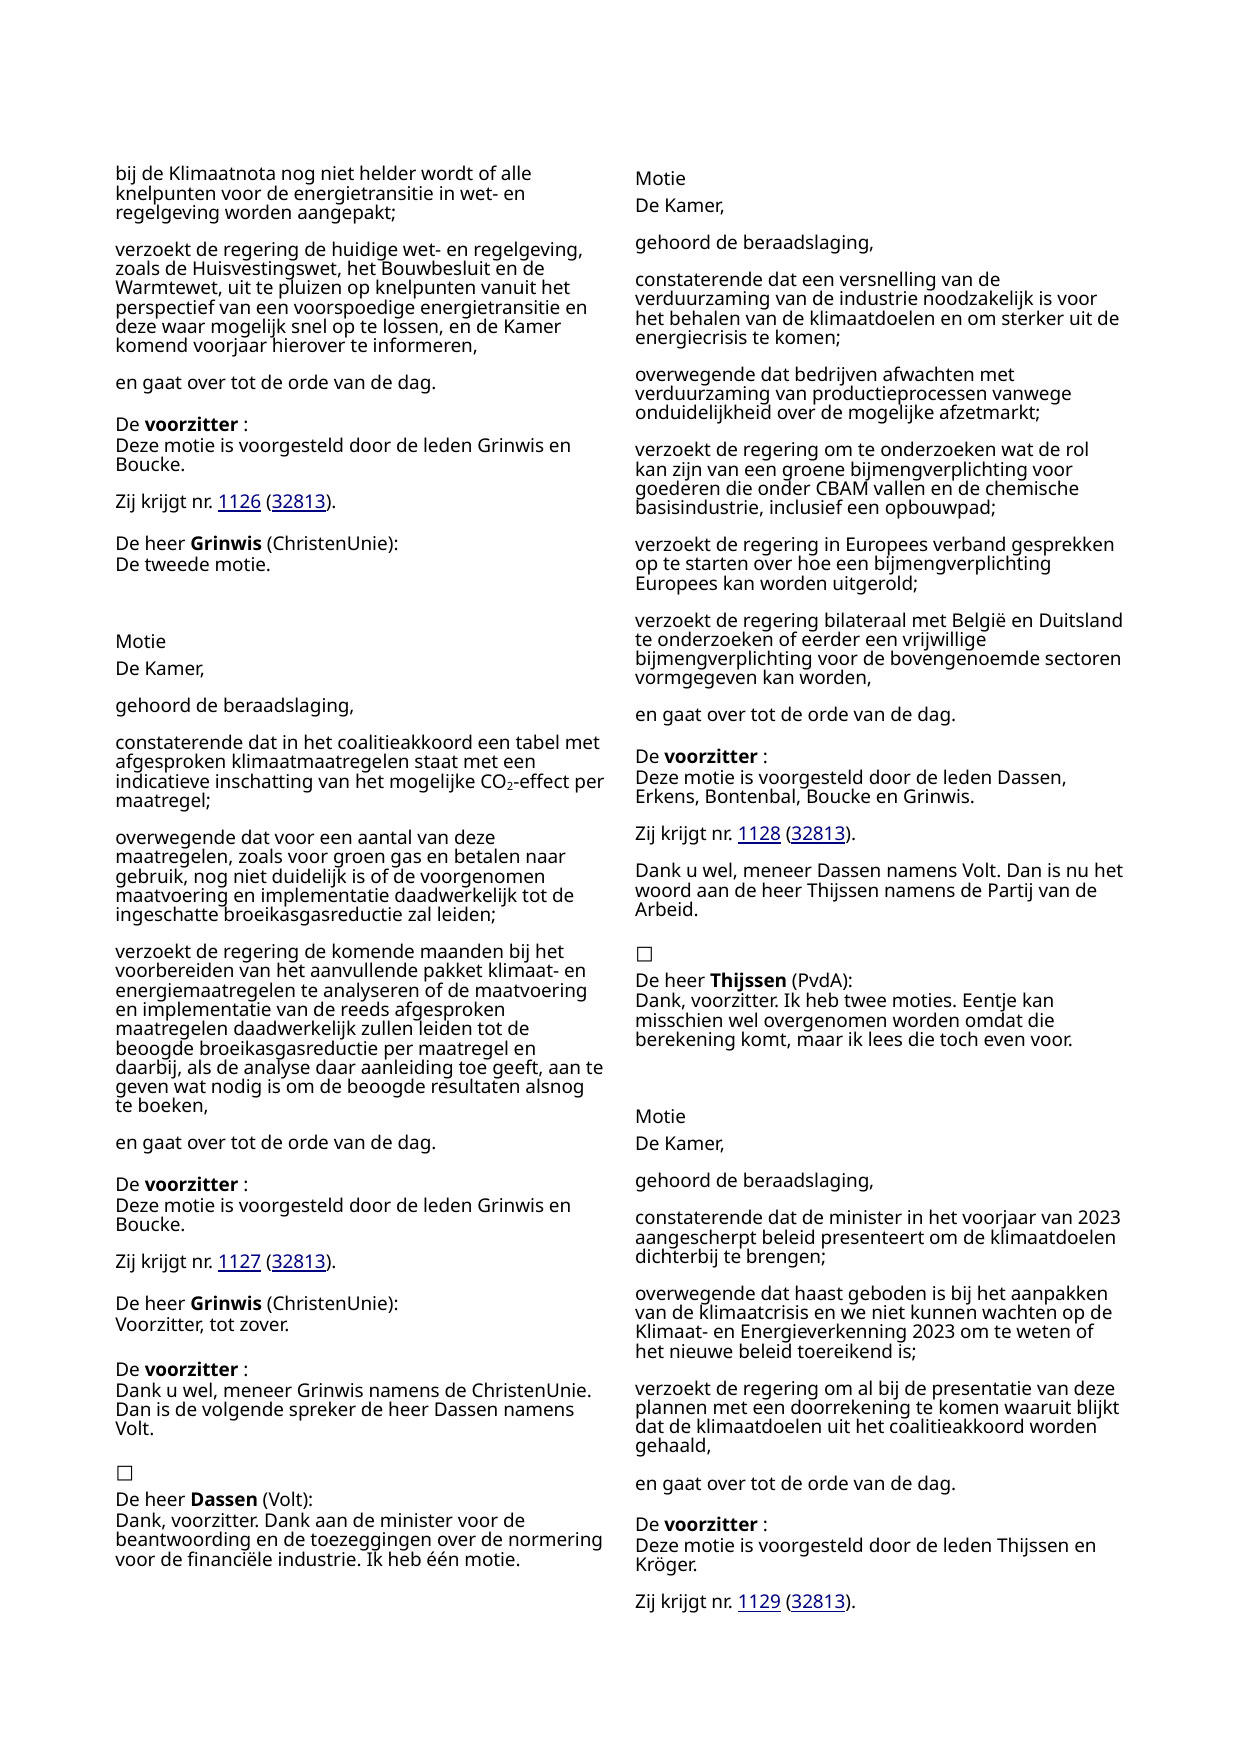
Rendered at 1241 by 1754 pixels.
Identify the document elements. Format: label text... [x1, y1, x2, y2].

text Zij krijgt nr. 1126 (32813). [115, 493, 605, 512]
text Voorzitter, tot zover. [115, 1316, 605, 1335]
text De Kamer, [635, 197, 1125, 216]
text De voorzitter : [635, 1511, 1125, 1537]
text gehoord de beraadslaging, [115, 697, 605, 717]
text overwegende dat voor een aantal van deze maatregelen, zoals voor groen gas en betalen naar gebruik, nog niet duidelijk is of de voorgenomen maatvoering en implementatie daadwerkelijk tot de ingeschatte broeikasgasreductie zal leiden; [115, 829, 605, 925]
text Motie [635, 1104, 1125, 1129]
text gehoord de beraadslaging, [635, 234, 1125, 253]
text gehoord de beraadslaging, [635, 1172, 1125, 1192]
text verzoekt de regering bilateraal met België en Duitsland te onderzoeken of eerder een vrijwillige bijmengverplichting voor de bovengenoemde sectoren vormgegeven kan worden, [635, 612, 1125, 689]
text verzoekt de regering de komende maanden bij het voorbereiden van het aanvullende pakket klimaat- en energiemaatregelen te analyseren of de maatvoering en implementatie van de reeds afgesproken maatregelen daadwerkelijk zullen leiden tot de beoogde broeikasgasreductie per maatregel en daarbij, als de analyse daar aanleiding toe geeft, aan te geven wat nodig is om de beoogde resultaten alsnog te boeken, [115, 943, 605, 1117]
text Motie [635, 165, 1125, 191]
text Deze motie is voorgesteld door de leden Grinwis en Boucke. [115, 1197, 605, 1236]
text Deze motie is voorgesteld door de leden Dassen, Erkens, Bontenbal, Boucke en Grinwis. [635, 769, 1125, 808]
text en gaat over tot de orde van de dag. [115, 374, 605, 393]
text Zij krijgt nr. 1128 (32813). [635, 825, 1125, 844]
text verzoekt de regering in Europees verband gesprekken op te starten over hoe een bijmengverplichting Europees kan worden uitgerold; [635, 536, 1125, 594]
text Dank, voorzitter. Dank aan de minister voor de beantwoording en de toezeggingen over de normering voor de financiële industrie. Ik heb één motie. [115, 1512, 605, 1570]
text De heer Grinwis (ChristenUnie): [115, 1290, 605, 1316]
text Zij krijgt nr. 1129 (32813). [635, 1593, 1125, 1613]
text Motie [115, 629, 605, 654]
text De voorzitter : [635, 743, 1125, 769]
text en gaat over tot de orde van de dag. [635, 1474, 1125, 1494]
text De voorzitter : [115, 1356, 605, 1382]
text De voorzitter : [115, 1171, 605, 1197]
text De voorzitter : [115, 411, 605, 437]
text verzoekt de regering om al bij de presentatie van deze plannen met een doorrekening te komen waaruit blijkt dat de klimaatdoelen uit het coalitieakkoord worden gehaald, [635, 1380, 1125, 1457]
text Deze motie is voorgesteld door de leden Thijssen en Kröger. [635, 1537, 1125, 1576]
text Deze motie is voorgesteld door de leden Grinwis en Boucke. [115, 437, 605, 475]
text verzoekt de regering de huidige wet- en regelgeving, zoals de Huisvestingswet, het Bouwbesluit en de Warmtewet, uit te pluizen op knelpunten vanuit het perspectief van een voorspoedige energietransitie en deze waar mogelijk snel op te lossen, en de Kamer komend voorjaar hierover te informeren, [115, 241, 605, 356]
text Dank u wel, meneer Grinwis namens de ChristenUnie. Dan is de volgende spreker de heer Dassen namens Volt. [115, 1382, 605, 1440]
text overwegende dat haast geboden is bij het aanpakken van de klimaatcrisis en we niet kunnen wachten op de Klimaat- en Energieverkenning 2023 om te weten of het nieuwe beleid toereikend is; [635, 1285, 1125, 1362]
text De heer Dassen (Volt): [115, 1486, 605, 1512]
text De heer Grinwis (ChristenUnie): [115, 530, 605, 556]
text De tweede motie. [115, 556, 605, 575]
text De Kamer, [635, 1135, 1125, 1155]
text De heer Thijssen (PvdA): [635, 967, 1125, 992]
text Dank, voorzitter. Ik heb twee moties. Eentje kan misschien wel overgenomen worden omdat die berekening komt, maar ik lees die toch even voor. [635, 992, 1125, 1050]
text overwegende dat bedrijven afwachten met verduurzaming van productieprocessen vanwege onduidelijkheid over de mogelijke afzetmarkt; [635, 366, 1125, 423]
text en gaat over tot de orde van de dag. [635, 706, 1125, 726]
text verzoekt de regering om te onderzoeken wat de rol kan zijn van een groene bijmengverplichting voor goederen die onder CBAM vallen en de chemische basisindustrie, inclusief een opbouwpad; [635, 441, 1125, 518]
text ⬜ [635, 941, 1125, 967]
text en gaat over tot de orde van de dag. [115, 1134, 605, 1153]
text De Kamer, [115, 660, 605, 679]
text bij de Klimaatnota nog niet helder wordt of alle knelpunten voor de energietransitie in wet- en regelgeving worden aangepakt; [115, 165, 605, 223]
text Dank u wel, meneer Dassen namens Volt. Dan is nu het woord aan de heer Thijssen namens de Partij van de Arbeid. [635, 862, 1125, 920]
text ⬜ [115, 1461, 605, 1486]
text constaterende dat de minister in het voorjaar van 2023 aangescherpt beleid presenteert om de klimaatdoelen dichterbij te brengen; [635, 1209, 1125, 1267]
text Zij krijgt nr. 1127 (32813). [115, 1253, 605, 1272]
text constaterende dat in het coalitieakkoord een tabel met afgesproken klimaatmaatregelen staat met een indicatieve inschatting van het mogelijke CO2-effect per maatregel; [115, 734, 605, 811]
text constaterende dat een versnelling van de verduurzaming van de industrie noodzakelijk is voor het behalen van de klimaatdoelen en om sterker uit de energiecrisis te komen; [635, 271, 1125, 348]
